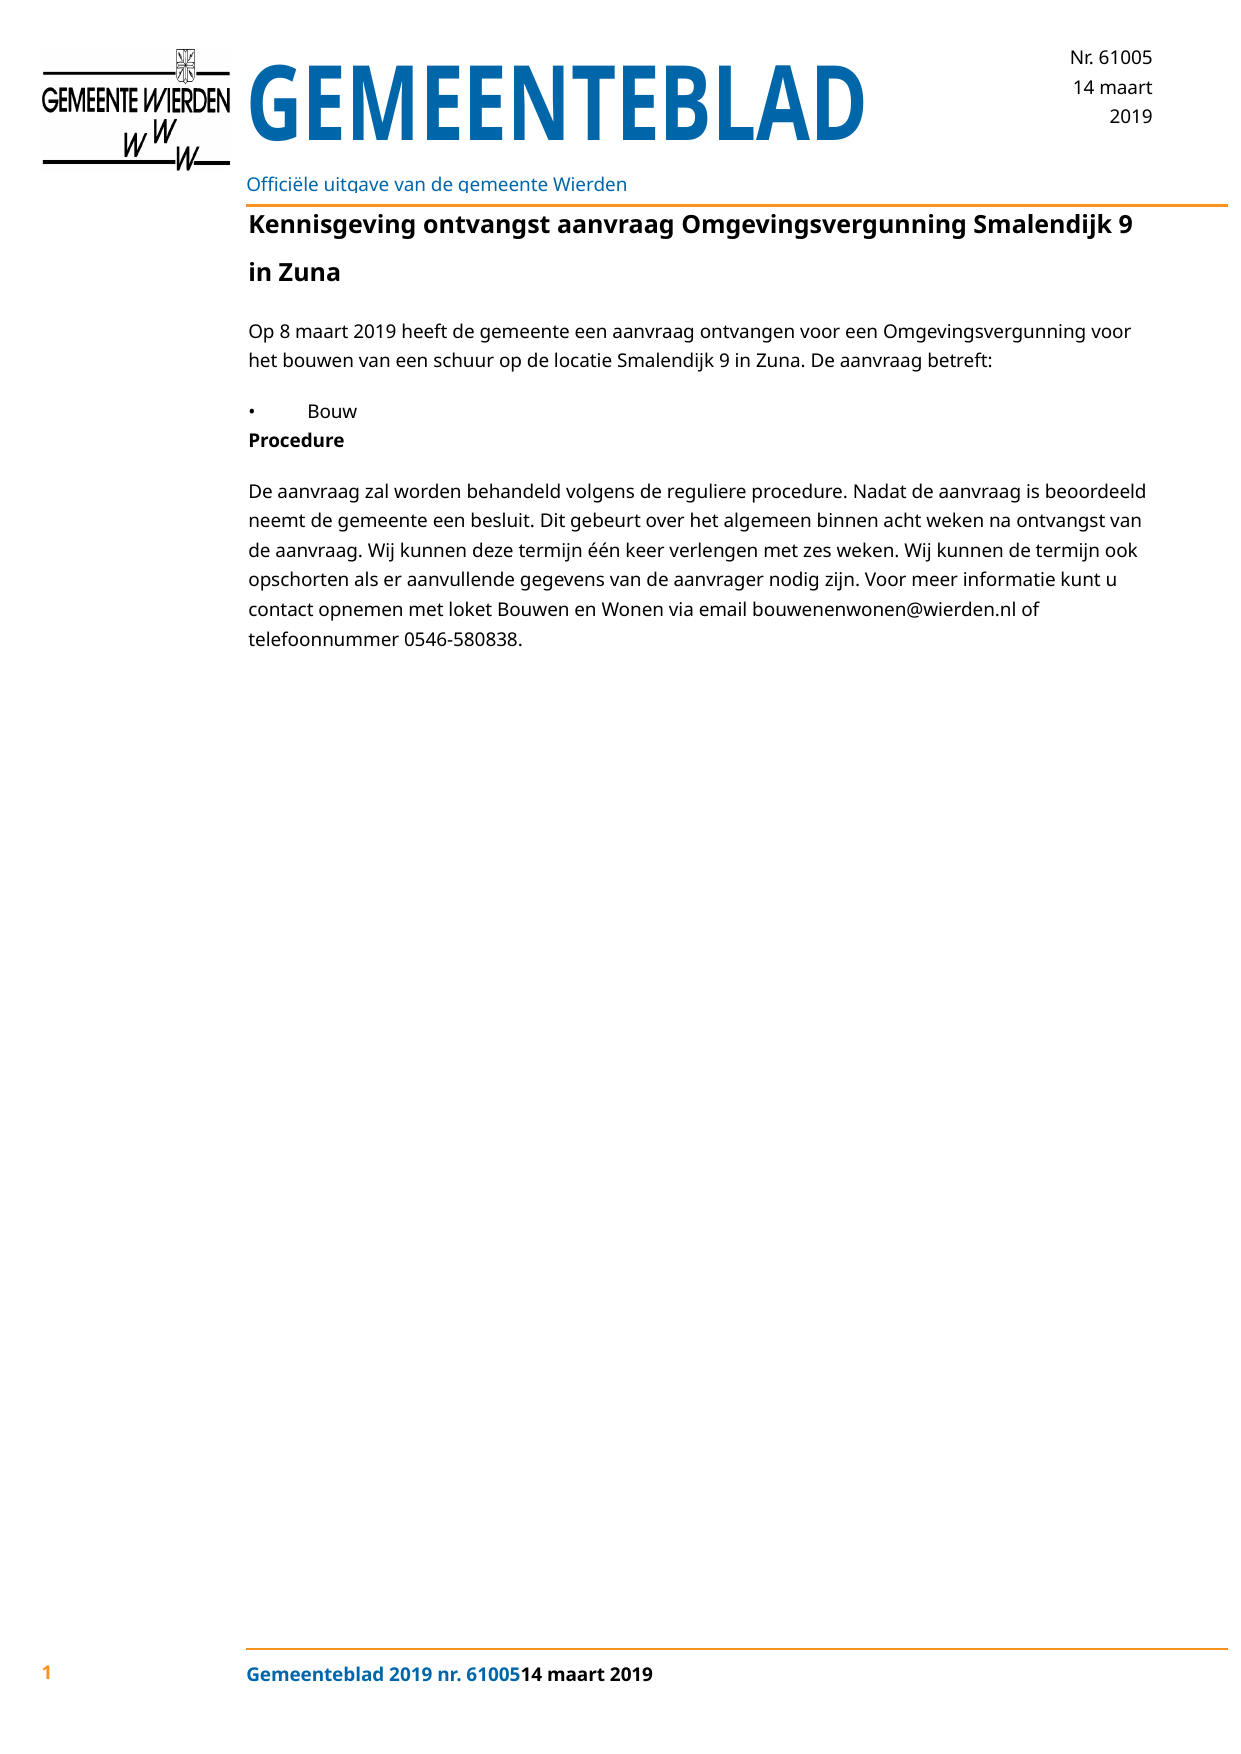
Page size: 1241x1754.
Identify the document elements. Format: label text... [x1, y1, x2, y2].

text Procedure [248, 427, 1152, 453]
picture [41, 47, 231, 172]
text Kennisgeving ontvangst aanvraag Omgevingsvergunning Smalendijk 9 in Zuna [248, 207, 1152, 288]
list Bouw [248, 398, 1152, 424]
text Op 8 maart 2019 heeft de gemeente een aanvraag ontvangen voor een Omgevingsvergunning voor het bouwen van een schuur op de locatie Smalendijk 9 in Zuna. De aanvraag betreft: [248, 318, 1152, 373]
text De aanvraag zal worden behandeld volgens de reguliere procedure. Nadat de aanvraag is beoordeeld neemt de gemeente een besluit. Dit gebeurt over het algemeen binnen acht weken na ontvangst van de aanvraag. Wij kunnen deze termijn één keer verlengen met zes weken. Wij kunnen de termijn ook opschorten als er aanvullende gegevens van de aanvrager nodig zijn. Voor meer informatie kunt u contact opnemen met loket Bouwen en Wonen via email bouwenenwonen@wierden.nl of telefoonnummer 0546-580838. [248, 478, 1152, 652]
